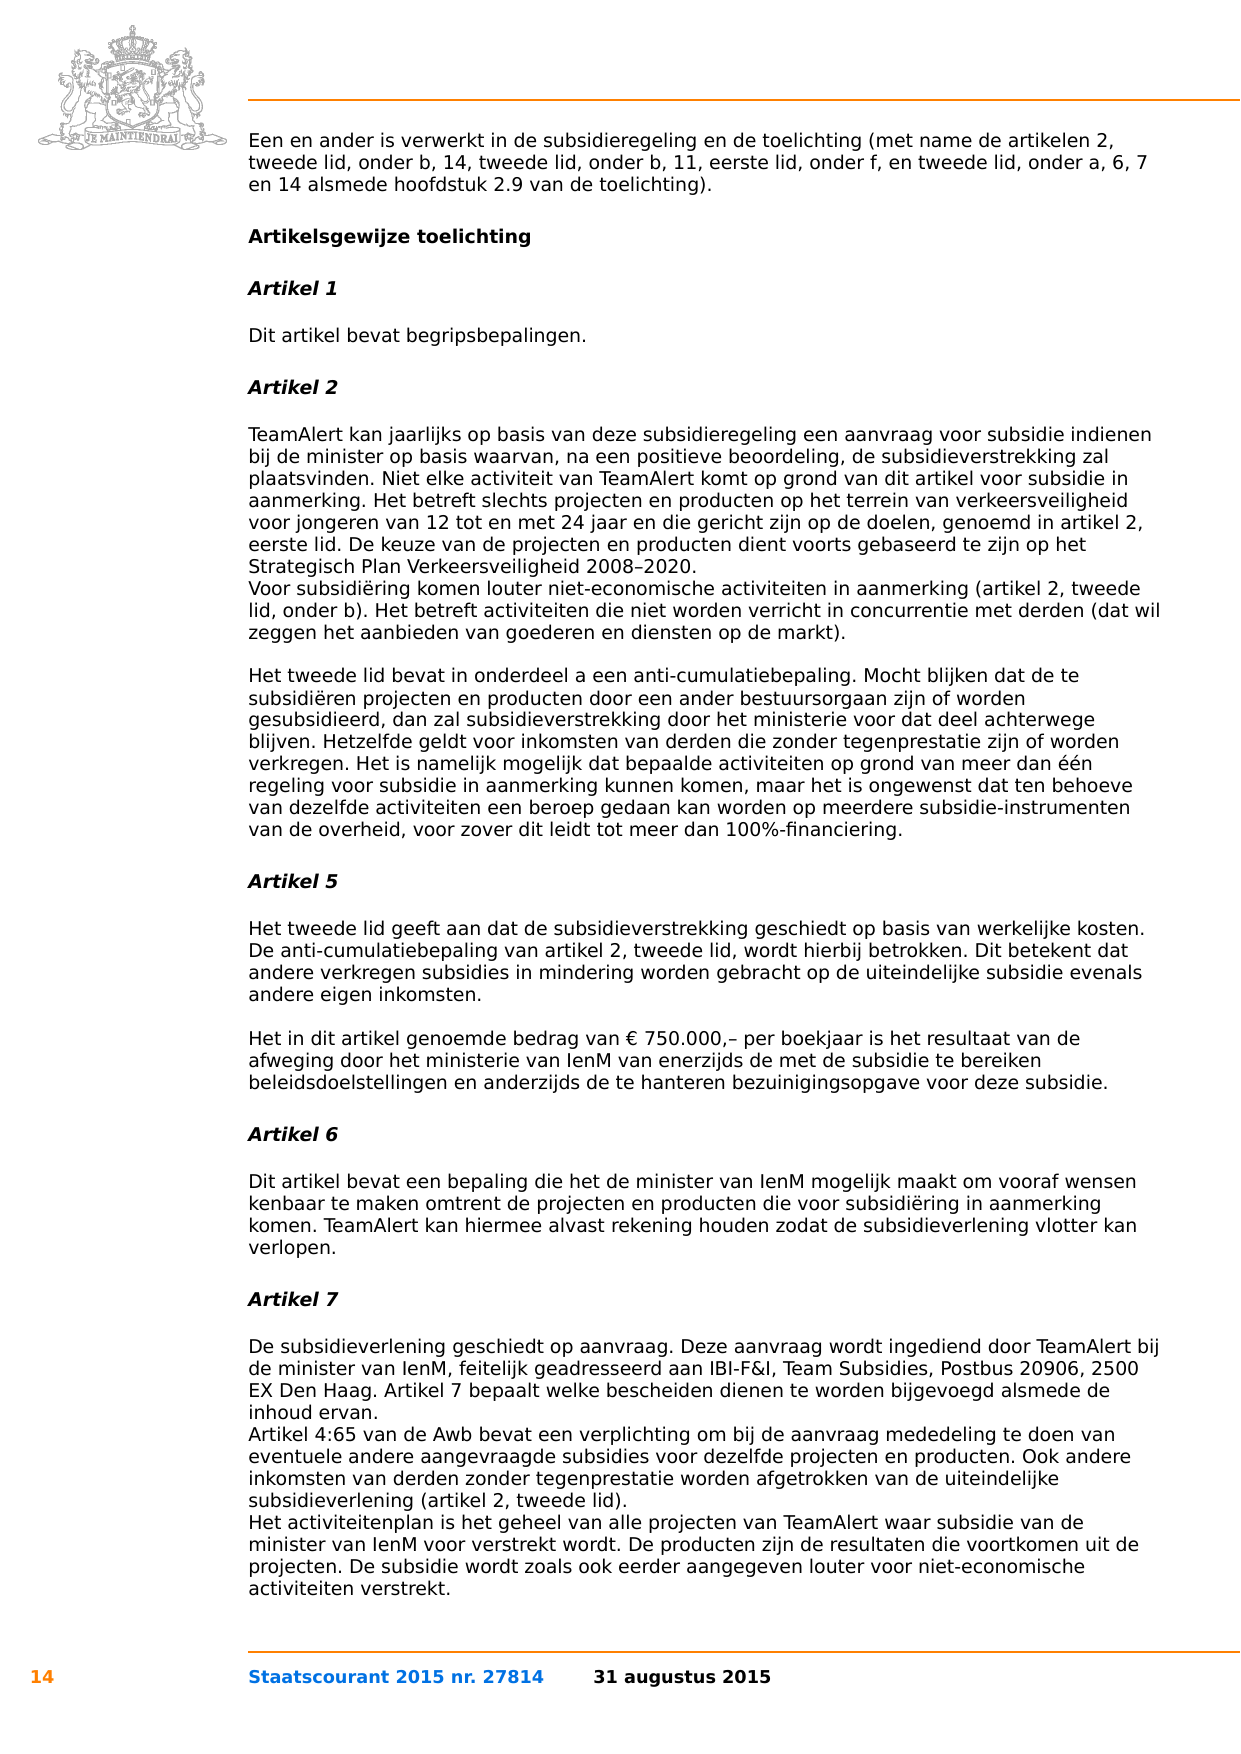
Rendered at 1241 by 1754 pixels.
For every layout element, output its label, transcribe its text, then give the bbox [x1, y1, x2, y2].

text Het in dit artikel genoemde bedrag van € 750.000,– per boekjaar is het resultaat van de afweging door het ministerie van IenM van enerzijds de met de subsidie te bereiken beleidsdoelstellingen en anderzijds de te hanteren bezuinigingsopgave voor deze subsidie. [248, 1028, 1163, 1094]
subtitle Artikel 7 [248, 1289, 1163, 1311]
subtitle Artikel 1 [248, 278, 1163, 300]
subtitle Artikel 6 [248, 1124, 1163, 1146]
text Voor subsidiëring komen louter niet-economische activiteiten in aanmerking (artikel 2, tweede lid, onder b). Het betreft activiteiten die niet worden verricht in concurrentie met derden (dat wil zeggen het aanbieden van goederen en diensten op de markt). [248, 578, 1163, 643]
text Het activiteitenplan is het geheel van alle projecten van TeamAlert waar subsidie van de minister van IenM voor verstrekt wordt. De producten zijn de resultaten die voortkomen uit de projecten. De subsidie wordt zoals ook eerder aangegeven louter voor niet-economische activiteiten verstrekt. [248, 1512, 1163, 1599]
text TeamAlert kan jaarlijks op basis van deze subsidieregeling een aanvraag voor subsidie indienen bij de minister op basis waarvan, na een positieve beoordeling, de subsidieverstrekking zal plaatsvinden. Niet elke activiteit van TeamAlert komt op grond van dit artikel voor subsidie in aanmerking. Het betreft slechts projecten en producten op het terrein van verkeersveiligheid voor jongeren van 12 tot en met 24 jaar en die gericht zijn op de doelen, genoemd in artikel 2, eerste lid. De keuze van de projecten en producten dient voorts gebaseerd te zijn op het Strategisch Plan Verkeersveiligheid 2008–2020. [248, 424, 1163, 578]
text Het tweede lid bevat in onderdeel a een anti-cumulatiebepaling. Mocht blijken dat de te subsidiëren projecten en producten door een ander bestuursorgaan zijn of worden gesubsidieerd, dan zal subsidieverstrekking door het ministerie voor dat deel achterwege blijven. Hetzelfde geldt voor inkomsten van derden die zonder tegenprestatie zijn of worden verkregen. Het is namelijk mogelijk dat bepaalde activiteiten op grond van meer dan één regeling voor subsidie in aanmerking kunnen komen, maar het is ongewenst dat ten behoeve van dezelfde activiteiten een beroep gedaan kan worden op meerdere subsidie-instrumenten van de overheid, voor zover dit leidt tot meer dan 100%-financiering. [248, 665, 1163, 841]
text Dit artikel bevat begripsbepalingen. [248, 325, 1163, 347]
subtitle Artikel 2 [248, 377, 1163, 399]
text Artikel 4:65 van de Awb bevat een verplichting om bij de aanvraag mededeling te doen van eventuele andere aangevraagde subsidies voor dezelfde projecten en producten. Ook andere inkomsten van derden zonder tegenprestatie worden afgetrokken van de uiteindelijke subsidieverlening (artikel 2, tweede lid). [248, 1424, 1163, 1512]
subtitle Artikel 5 [248, 871, 1163, 893]
text Een en ander is verwerkt in de subsidieregeling en de toelichting (met name de artikelen 2, tweede lid, onder b, 14, tweede lid, onder b, 11, eerste lid, onder f, en tweede lid, onder a, 6, 7 en 14 alsmede hoofdstuk 2.9 van de toelichting). [248, 130, 1163, 196]
text De subsidieverlening geschiedt op aanvraag. Deze aanvraag wordt ingediend door TeamAlert bij de minister van IenM, feitelijk geadresseerd aan IBI-F&I, Team Subsidies, Postbus 20906, 2500 EX Den Haag. Artikel 7 bepaalt welke bescheiden dienen te worden bijgevoegd alsmede de inhoud ervan. [248, 1336, 1163, 1424]
subtitle Artikelsgewijze toelichting [248, 226, 1163, 248]
picture [38, 25, 227, 150]
text Dit artikel bevat een bepaling die het de minister van IenM mogelijk maakt om vooraf wensen kenbaar te maken omtrent de projecten en producten die voor subsidiëring in aanmerking komen. TeamAlert kan hiermee alvast rekening houden zodat de subsidieverlening vlotter kan verlopen. [248, 1171, 1163, 1259]
text Het tweede lid geeft aan dat de subsidieverstrekking geschiedt op basis van werkelijke kosten. De anti-cumulatiebepaling van artikel 2, tweede lid, wordt hierbij betrokken. Dit betekent dat andere verkregen subsidies in mindering worden gebracht op de uiteindelijke subsidie evenals andere eigen inkomsten. [248, 918, 1163, 1006]
